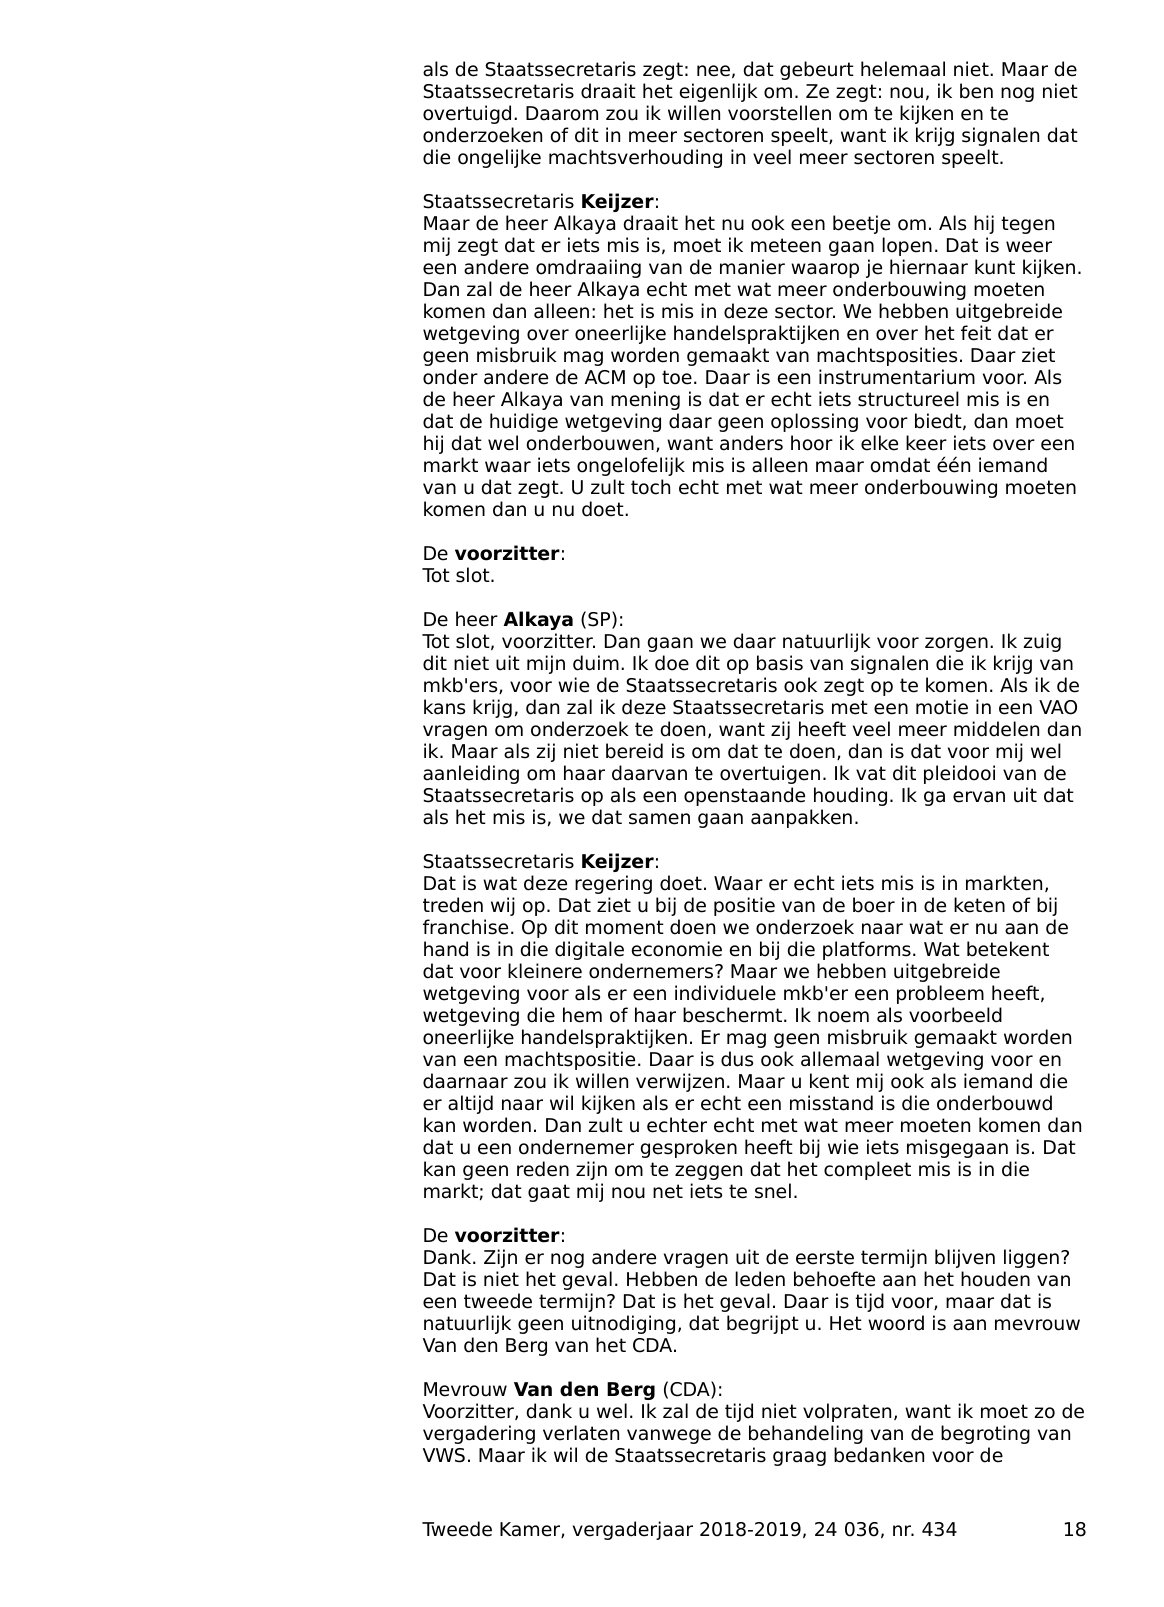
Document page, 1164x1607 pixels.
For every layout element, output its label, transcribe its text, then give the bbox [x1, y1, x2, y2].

text Maar de heer Alkaya draait het nu ook een beetje om. Als hij tegen mij zegt dat er iets mis is, moet ik meteen gaan lopen. Dat is weer een andere omdraaiing van de manier waarop je hiernaar kunt kijken. Dan zal de heer Alkaya echt met wat meer onderbouwing moeten komen dan alleen: het is mis in deze sector. We hebben uitgebreide wetgeving over oneerlijke handelspraktijken en over het feit dat er geen misbruik mag worden gemaakt van machtsposities. Daar ziet onder andere de ACM op toe. Daar is een instrumentarium voor. Als de heer Alkaya van mening is dat er echt iets structureel mis is en dat de huidige wetgeving daar geen oplossing voor biedt, dan moet hij dat wel onderbouwen, want anders hoor ik elke keer iets over een markt waar iets ongelofelijk mis is alleen maar omdat één iemand van u dat zegt. U zult toch echt met wat meer onderbouwing moeten komen dan u nu doet. [422, 213, 1087, 521]
text De heer Alkaya (SP): [422, 609, 1087, 631]
text Mevrouw Van den Berg (CDA): [422, 1379, 1087, 1401]
text Tot slot. [422, 565, 1087, 587]
text De voorzitter: [422, 1225, 1087, 1247]
text Tot slot, voorzitter. Dan gaan we daar natuurlijk voor zorgen. Ik zuig dit niet uit mijn duim. Ik doe dit op basis van signalen die ik krijg van mkb'ers, voor wie de Staatssecretaris ook zegt op te komen. Als ik de kans krijg, dan zal ik deze Staatssecretaris met een motie in een VAO vragen om onderzoek te doen, want zij heeft veel meer middelen dan ik. Maar als zij niet bereid is om dat te doen, dan is dat voor mij wel aanleiding om haar daarvan te overtuigen. Ik vat dit pleidooi van de Staatssecretaris op als een openstaande houding. Ik ga ervan uit dat als het mis is, we dat samen gaan aanpakken. [422, 631, 1087, 829]
text Staatssecretaris Keijzer: [422, 851, 1087, 873]
text Voorzitter, dank u wel. Ik zal de tijd niet volpraten, want ik moet zo de vergadering verlaten vanwege de behandeling van de begroting van VWS. Maar ik wil de Staatssecretaris graag bedanken voor de [422, 1401, 1087, 1467]
text Staatssecretaris Keijzer: [422, 191, 1087, 213]
text Dank. Zijn er nog andere vragen uit de eerste termijn blijven liggen? Dat is niet het geval. Hebben de leden behoefte aan het houden van een tweede termijn? Dat is het geval. Daar is tijd voor, maar dat is natuurlijk geen uitnodiging, dat begrijpt u. Het woord is aan mevrouw Van den Berg van het CDA. [422, 1247, 1087, 1357]
text Dat is wat deze regering doet. Waar er echt iets mis is in markten, treden wij op. Dat ziet u bij de positie van de boer in de keten of bij franchise. Op dit moment doen we onderzoek naar wat er nu aan de hand is in die digitale economie en bij die platforms. Wat betekent dat voor kleinere ondernemers? Maar we hebben uitgebreide wetgeving voor als er een individuele mkb'er een probleem heeft, wetgeving die hem of haar beschermt. Ik noem als voorbeeld oneerlijke handelspraktijken. Er mag geen misbruik gemaakt worden van een machtspositie. Daar is dus ook allemaal wetgeving voor en daarnaar zou ik willen verwijzen. Maar u kent mij ook als iemand die er altijd naar wil kijken als er echt een misstand is die onderbouwd kan worden. Dan zult u echter echt met wat meer moeten komen dan dat u een ondernemer gesproken heeft bij wie iets misgegaan is. Dat kan geen reden zijn om te zeggen dat het compleet mis is in die markt; dat gaat mij nou net iets te snel. [422, 873, 1087, 1203]
text als de Staatssecretaris zegt: nee, dat gebeurt helemaal niet. Maar de Staatssecretaris draait het eigenlijk om. Ze zegt: nou, ik ben nog niet overtuigd. Daarom zou ik willen voorstellen om te kijken en te onderzoeken of dit in meer sectoren speelt, want ik krijg signalen dat die ongelijke machtsverhouding in veel meer sectoren speelt. [422, 59, 1087, 169]
text De voorzitter: [422, 543, 1087, 565]
